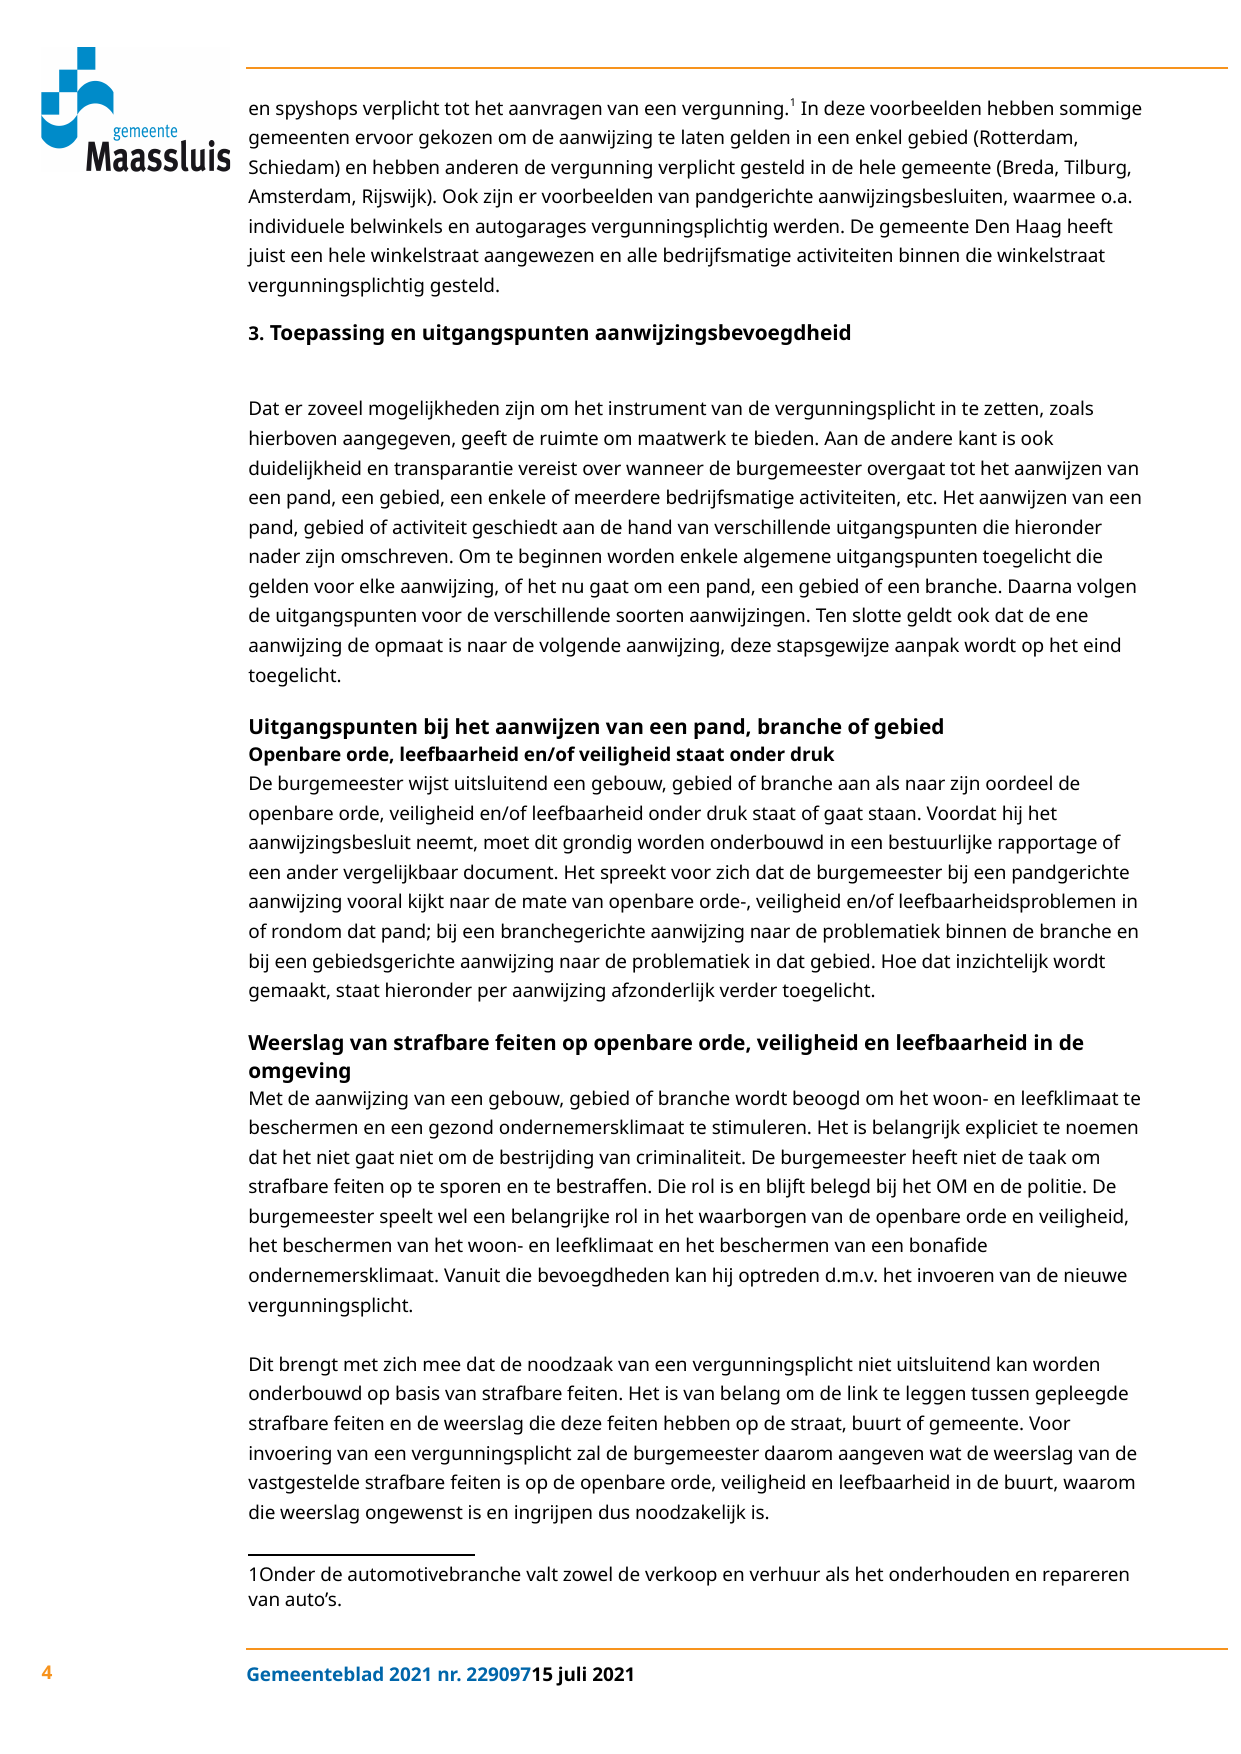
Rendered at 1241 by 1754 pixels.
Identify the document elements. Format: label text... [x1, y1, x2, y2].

text Uitgangspunten bij het aanwijzen van een pand, branche of gebied [248, 712, 1152, 741]
text Onder de automotivebranche valt zowel de verkoop en verhuur als het onderhouden en repareren van auto’s. [248, 1561, 1152, 1612]
text Met de aanwijzing van een gebouw, gebied of branche wordt beoogd om het woon- en leefklimaat te beschermen en een gezond ondernemersklimaat te stimuleren. Het is belangrijk expliciet te noemen dat het niet gaat niet om de bestrijding van criminaliteit. De burgemeester heeft niet de taak om strafbare feiten op te sporen en te bestraffen. Die rol is en blijft belegd bij het OM en de politie. De burgemeester speelt wel een belangrijke rol in het waarborgen van de openbare orde en veiligheid, het beschermen van het woon- en leefklimaat en het beschermen van een bonafide ondernemersklimaat. Vanuit die bevoegdheden kan hij optreden d.m.v. het invoeren van de nieuwe vergunningsplicht. [248, 1085, 1152, 1317]
text Dit brengt met zich mee dat de noodzaak van een vergunningsplicht niet uitsluitend kan worden onderbouwd op basis van strafbare feiten. Het is van belang om de link te leggen tussen gepleegde strafbare feiten en de weerslag die deze feiten hebben op de straat, buurt of gemeente. Voor invoering van een vergunningsplicht zal de burgemeester daarom aangeven wat de weerslag van de vastgestelde strafbare feiten is op de openbare orde, veiligheid en leefbaarheid in de buurt, waarom die weerslag ongewenst is en ingrijpen dus noodzakelijk is. [248, 1351, 1152, 1524]
picture [41, 47, 231, 172]
text Dat er zoveel mogelijkheden zijn om het instrument van de vergunningsplicht in te zetten, zoals hierboven aangegeven, geeft de ruimte om maatwerk te bieden. Aan de andere kant is ook duidelijkheid en transparantie vereist over wanneer de burgemeester overgaat tot het aanwijzen van een pand, een gebied, een enkele of meerdere bedrijfsmatige activiteiten, etc. Het aanwijzen van een pand, gebied of activiteit geschiedt aan de hand van verschillende uitgangspunten die hieronder nader zijn omschreven. Om te beginnen worden enkele algemene uitgangspunten toegelicht die gelden voor elke aanwijzing, of het nu gaat om een pand, een gebied of een branche. Daarna volgen de uitgangspunten voor de verschillende soorten aanwijzingen. Ten slotte geldt ook dat de ene aanwijzing de opmaat is naar de volgende aanwijzing, deze stapsgewijze aanpak wordt op het eind toegelicht. [248, 396, 1152, 688]
text 3. Toepassing en uitgangspunten aanwijzingsbevoegdheid [248, 318, 1152, 346]
text Weerslag van strafbare feiten op openbare orde, veiligheid en leefbaarheid in de omgeving [248, 1028, 1152, 1085]
picture [41, 47, 77, 92]
text De burgemeester wijst uitsluitend een gebouw, gebied of branche aan als naar zijn oordeel de openbare orde, veiligheid en/of leefbaarheid onder druk staat of gaat staan. Voordat hij het aanwijzingsbesluit neemt, moet dit grondig worden onderbouwd in een bestuurlijke rapportage of een ander vergelijkbaar document. Het spreekt voor zich dat de burgemeester bij een pandgerichte aanwijzing vooral kijkt naar de mate van openbare orde-, veiligheid en/of leefbaarheidsproblemen in of rondom dat pand; bij een branchegerichte aanwijzing naar de problematiek binnen de branche en bij een gebiedsgerichte aanwijzing naar de problematiek in dat gebied. Hoe dat inzichtelijk wordt gemaakt, staat hieronder per aanwijzing afzonderlijk verder toegelicht. [248, 770, 1152, 1003]
text Openbare orde, leefbaarheid en/of veiligheid staat onder druk [248, 741, 1152, 766]
text en spyshops verplicht tot het aanvragen van een vergunning. In deze voorbeelden hebben sommige gemeenten ervoor gekozen om de aanwijzing te laten gelden in een enkel gebied (Rotterdam, Schiedam) en hebben anderen de vergunning verplicht gesteld in de hele gemeente (Breda, Tilburg, Amsterdam, Rijswijk). Ook zijn er voorbeelden van pandgerichte aanwijzingsbesluiten, waarmee o.a. individuele belwinkels en autogarages vergunningsplichtig werden. De gemeente Den Haag heeft juist een hele winkelstraat aangewezen en alle bedrijfsmatige activiteiten binnen die winkelstraat vergunningsplichtig gesteld. [248, 95, 1152, 298]
